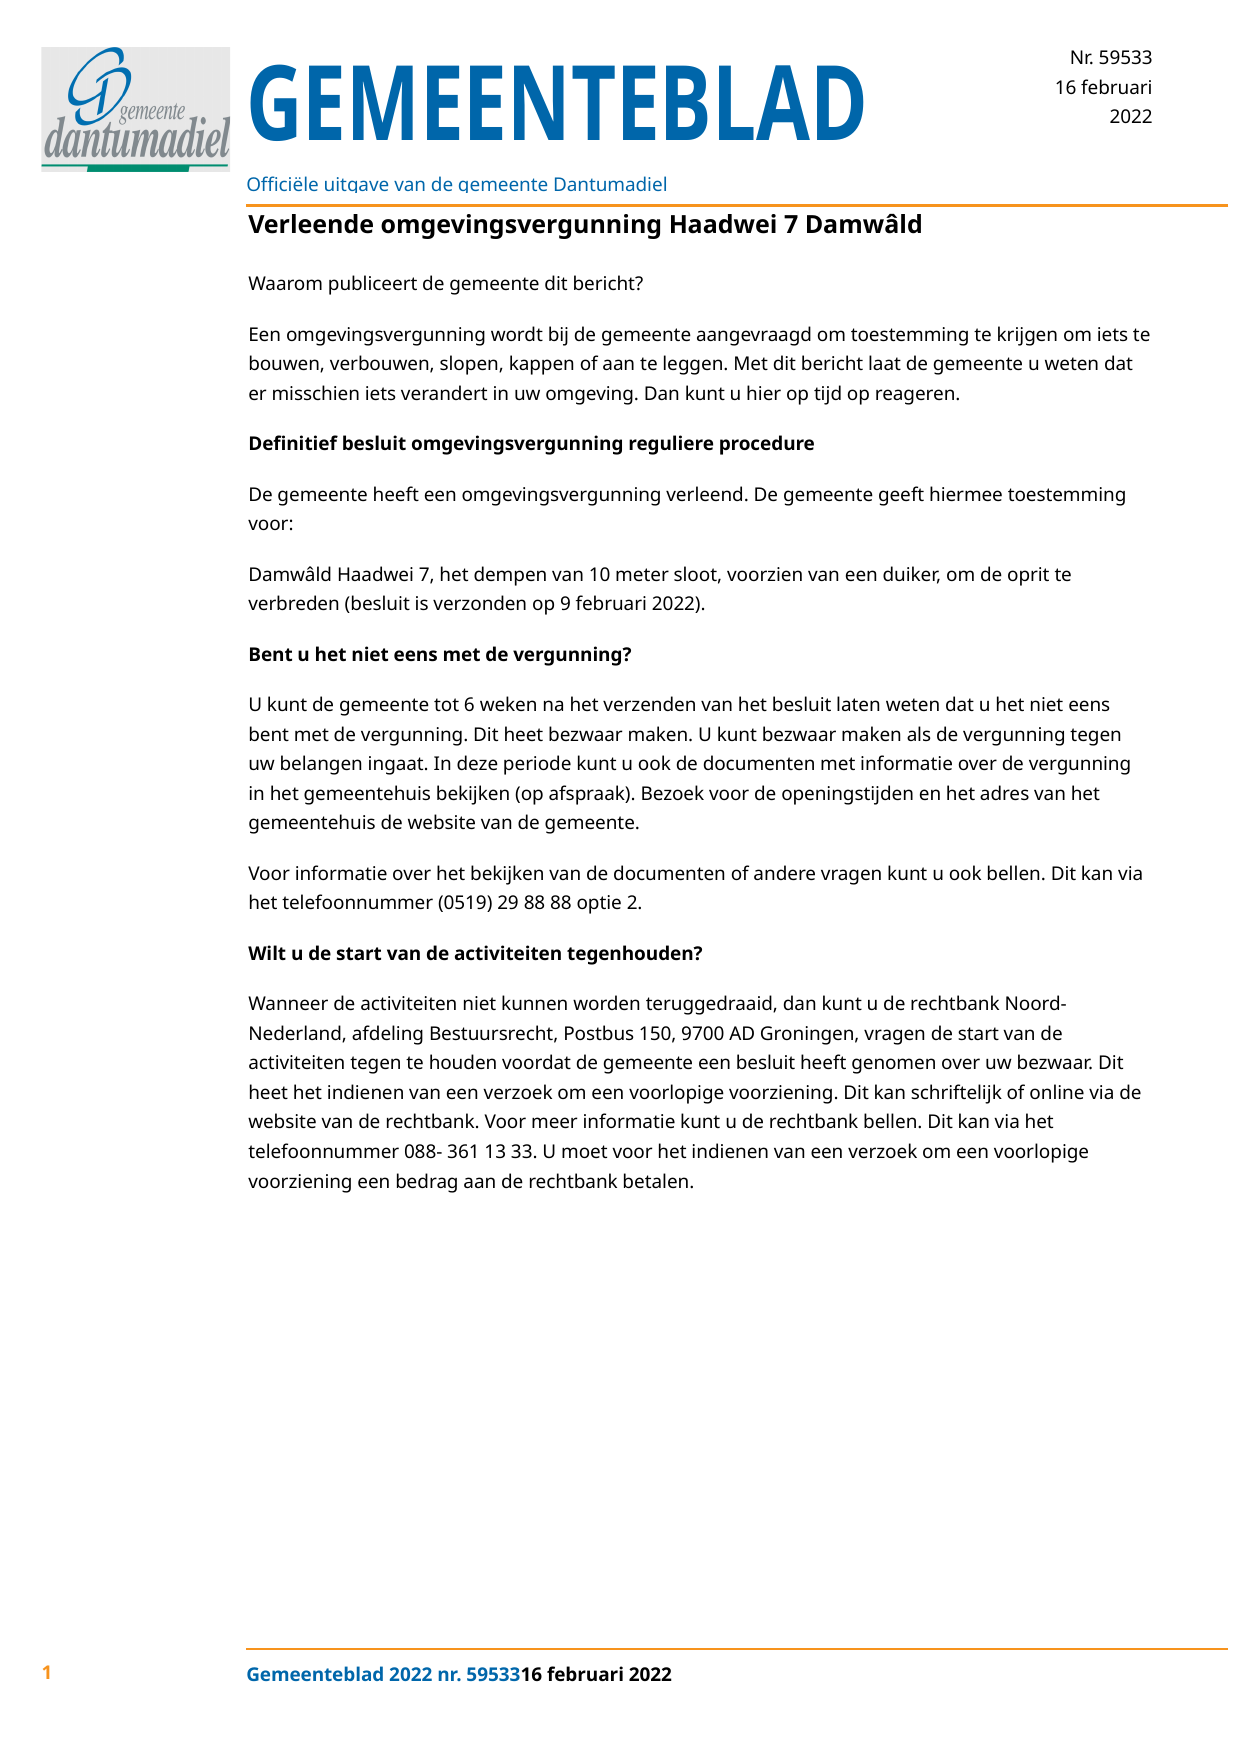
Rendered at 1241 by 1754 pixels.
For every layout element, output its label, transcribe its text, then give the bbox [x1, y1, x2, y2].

text Wilt u de start van de activiteiten tegenhouden? [248, 940, 1152, 966]
text Definitief besluit omgevingsvergunning reguliere procedure [248, 430, 1152, 456]
text Bent u het niet eens met de vergunning? [248, 641, 1152, 666]
text Verleende omgevingsvergunning Haadwei 7 Damwâld [248, 207, 1152, 241]
text Waarom publiceert de gemeente dit bericht? [248, 270, 1152, 296]
text Voor informatie over het bekijken van de documenten of andere vragen kunt u ook bellen. Dit kan via het telefoonnummer (0519) 29 88 88 optie 2. [248, 860, 1152, 915]
text Damwâld Haadwei 7, het dempen van 10 meter sloot, voorzien van een duiker, om de oprit te verbreden (besluit is verzonden op 9 februari 2022). [248, 561, 1152, 616]
text Wanneer de activiteiten niet kunnen worden teruggedraaid, dan kunt u de rechtbank Noord-Nederland, afdeling Bestuursrecht, Postbus 150, 9700 AD Groningen, vragen de start van de activiteiten tegen te houden voordat de gemeente een besluit heeft genomen over uw bezwaar. Dit heet het indienen van een verzoek om een voorlopige voorziening. Dit kan schriftelijk of online via de website van de rechtbank. Voor meer informatie kunt u de rechtbank bellen. Dit kan via het telefoonnummer 088- 361 13 33. U moet voor het indienen van een verzoek om een voorlopige voorziening een bedrag aan de rechtbank betalen. [248, 990, 1152, 1193]
text De gemeente heeft een omgevingsvergunning verleend. De gemeente geeft hiermee toestemming voor: [248, 481, 1152, 536]
text U kunt de gemeente tot 6 weken na het verzenden van het besluit laten weten dat u het niet eens bent met de vergunning. Dit heet bezwaar maken. U kunt bezwaar maken als de vergunning tegen uw belangen ingaat. In deze periode kunt u ook de documenten met informatie over de vergunning in het gemeentehuis bekijken (op afspraak). Bezoek voor de openingstijden en het adres van het gemeentehuis de website van de gemeente. [248, 691, 1152, 835]
picture [41, 47, 231, 172]
text Een omgevingsvergunning wordt bij de gemeente aangevraagd om toestemming te krijgen om iets te bouwen, verbouwen, slopen, kappen of aan te leggen. Met dit bericht laat de gemeente u weten dat er misschien iets verandert in uw omgeving. Dan kunt u hier op tijd op reageren. [248, 321, 1152, 406]
